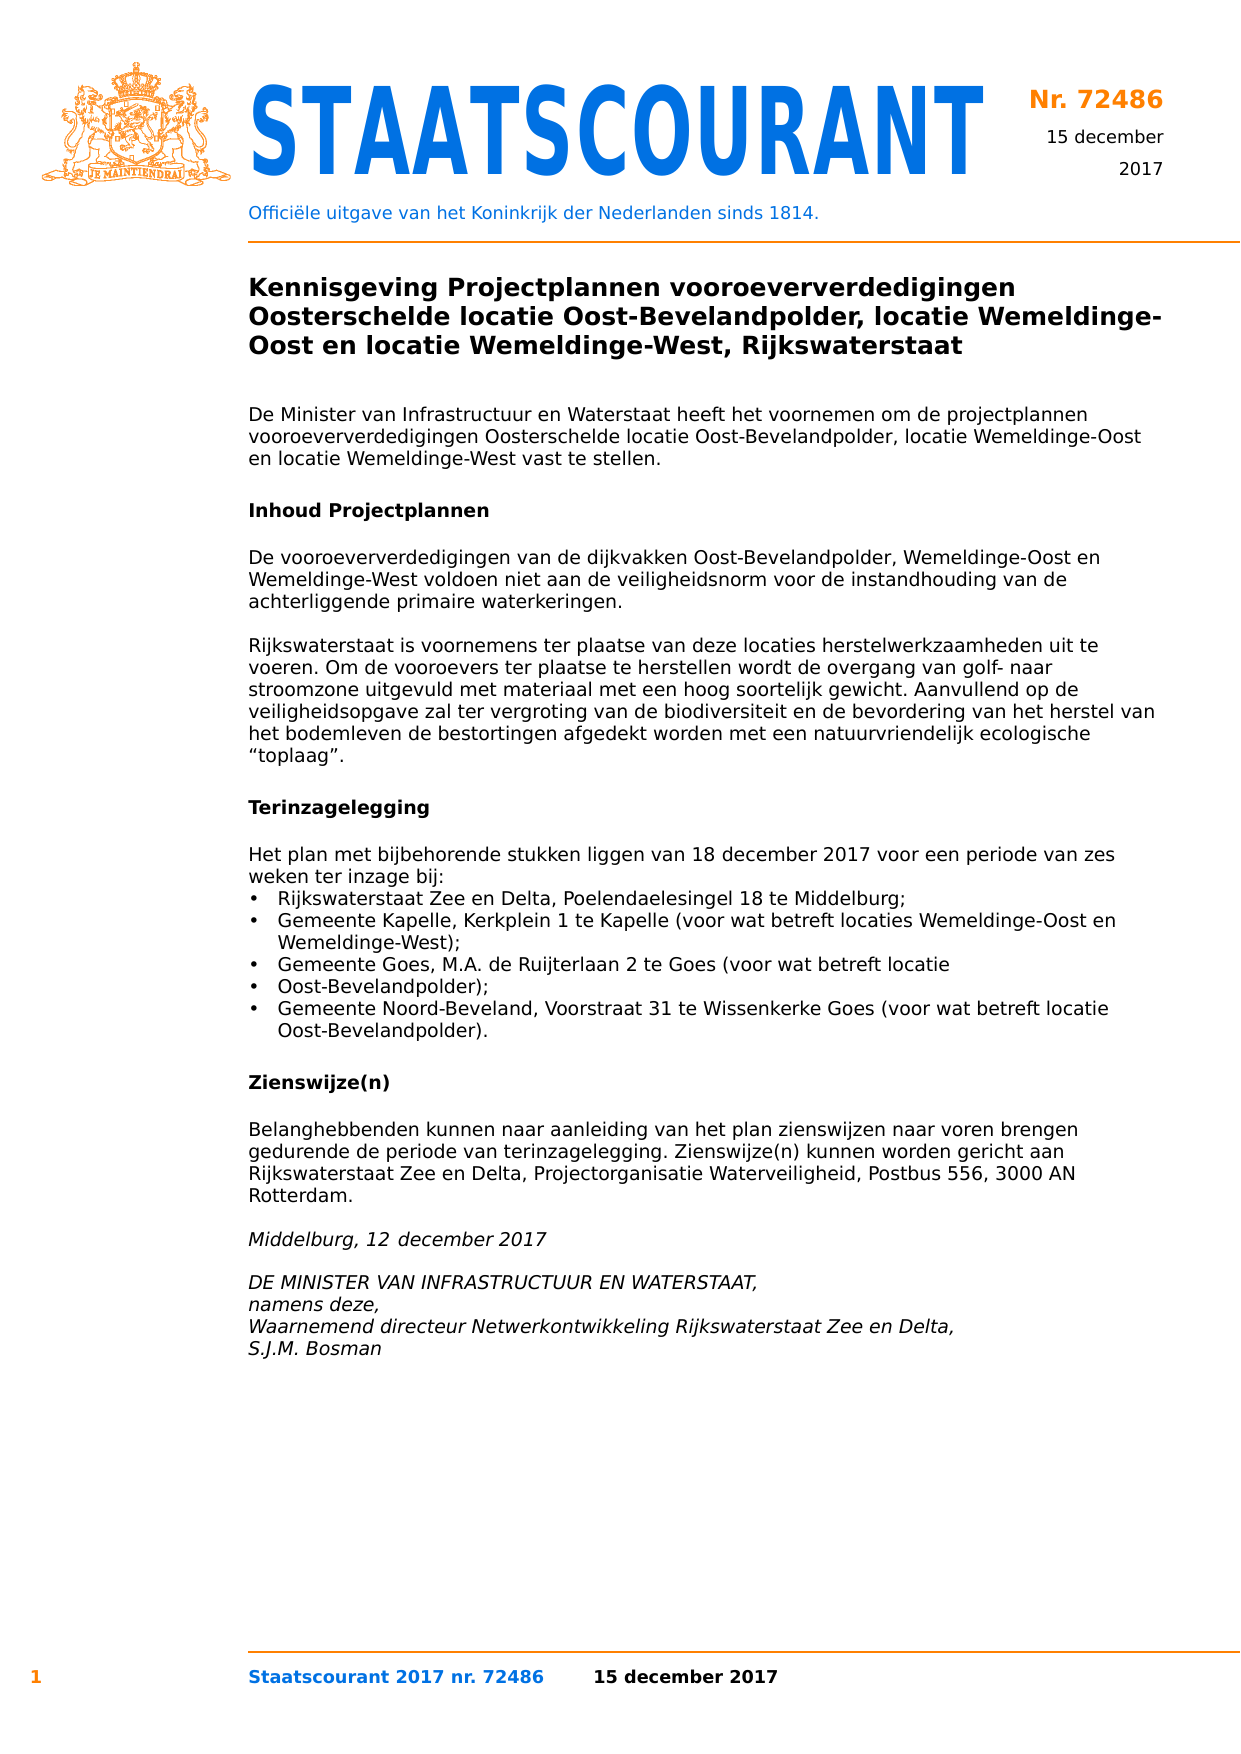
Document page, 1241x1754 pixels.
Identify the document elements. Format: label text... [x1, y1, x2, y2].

text DE MINISTER VAN INFRASTRUCTUUR EN WATERSTAAT, namens deze, Waarnemend directeur Netwerkontwikkeling Rijkswaterstaat Zee en Delta, S.J.M. Bosman [248, 1272, 1163, 1360]
text De vooroeververdedigingen van de dijkvakken Oost-Bevelandpolder, Wemeldinge-Oost en Wemeldinge-West voldoen niet aan de veiligheidsnorm voor de instandhouding van de achterliggende primaire waterkeringen. [248, 547, 1163, 613]
table_cell 2017 [998, 153, 1240, 203]
text • Gemeente Goes, M.A. de Ruijterlaan 2 te Goes (voor wat betreft locatie [248, 954, 1163, 976]
table_header STAATSCOURANT [248, 62, 998, 203]
table_cell 15 december [998, 121, 1240, 153]
table_header [25, 62, 248, 241]
text Het plan met bijbehorende stukken liggen van 18 december 2017 voor een periode van zes weken ter inzage bij: [248, 844, 1163, 888]
text • Rijkswaterstaat Zee en Delta, Poelendaelesingel 18 te Middelburg; [248, 888, 1163, 910]
text Rijkswaterstaat is voornemens ter plaatse van deze locaties herstelwerkzaamheden uit te voeren. Om de vooroevers ter plaatse te herstellen wordt de overgang van golf- naar stroomzone uitgevuld met materiaal met een hoog soortelijk gewicht. Aanvullend op de veiligheidsopgave zal ter vergroting van de biodiversiteit en de bevordering van het herstel van het bodemleven de bestortingen afgedekt worden met een natuurvriendelijk ecologische “toplaag”. [248, 635, 1163, 767]
text • Oost-Bevelandpolder); [248, 976, 1163, 998]
subtitle Kennisgeving Projectplannen vooroeververdedigingen Oosterschelde locatie Oost-Bevelandpolder, locatie Wemeldinge-Oost en locatie Wemeldinge-West, Rijkswaterstaat [248, 273, 1163, 361]
text Belanghebbenden kunnen naar aanleiding van het plan zienswijzen naar voren brengen gedurende de periode van terinzagelegging. Zienswijze(n) kunnen worden gericht aan Rijkswaterstaat Zee en Delta, Projectorganisatie Waterveiligheid, Postbus 556, 3000 AN Rotterdam. [248, 1119, 1163, 1207]
text Middelburg, 12 december 2017 [248, 1228, 1163, 1250]
subtitle Zienswijze(n) [248, 1072, 1163, 1094]
picture [41, 62, 231, 186]
subtitle Terinzagelegging [248, 797, 1163, 819]
text • Gemeente Kapelle, Kerkplein 1 te Kapelle (voor wat betreft locaties Wemeldinge-Oost en Wemeldinge-West); [248, 910, 1163, 954]
text De Minister van Infrastructuur en Waterstaat heeft het voornemen om de projectplannen vooroeververdedigingen Oosterschelde locatie Oost-Bevelandpolder, locatie Wemeldinge-Oost en locatie Wemeldinge-West vast te stellen. [248, 404, 1163, 470]
text • Gemeente Noord-Beveland, Voorstraat 31 te Wissenkerke Goes (voor wat betreft locatie Oost-Bevelandpolder). [248, 998, 1163, 1042]
table_header Nr. 72486 [998, 62, 1240, 121]
table_cell Officiële uitgave van het Koninkrijk der Nederlanden sinds 1814. [248, 203, 1240, 241]
subtitle Inhoud Projectplannen [248, 500, 1163, 522]
